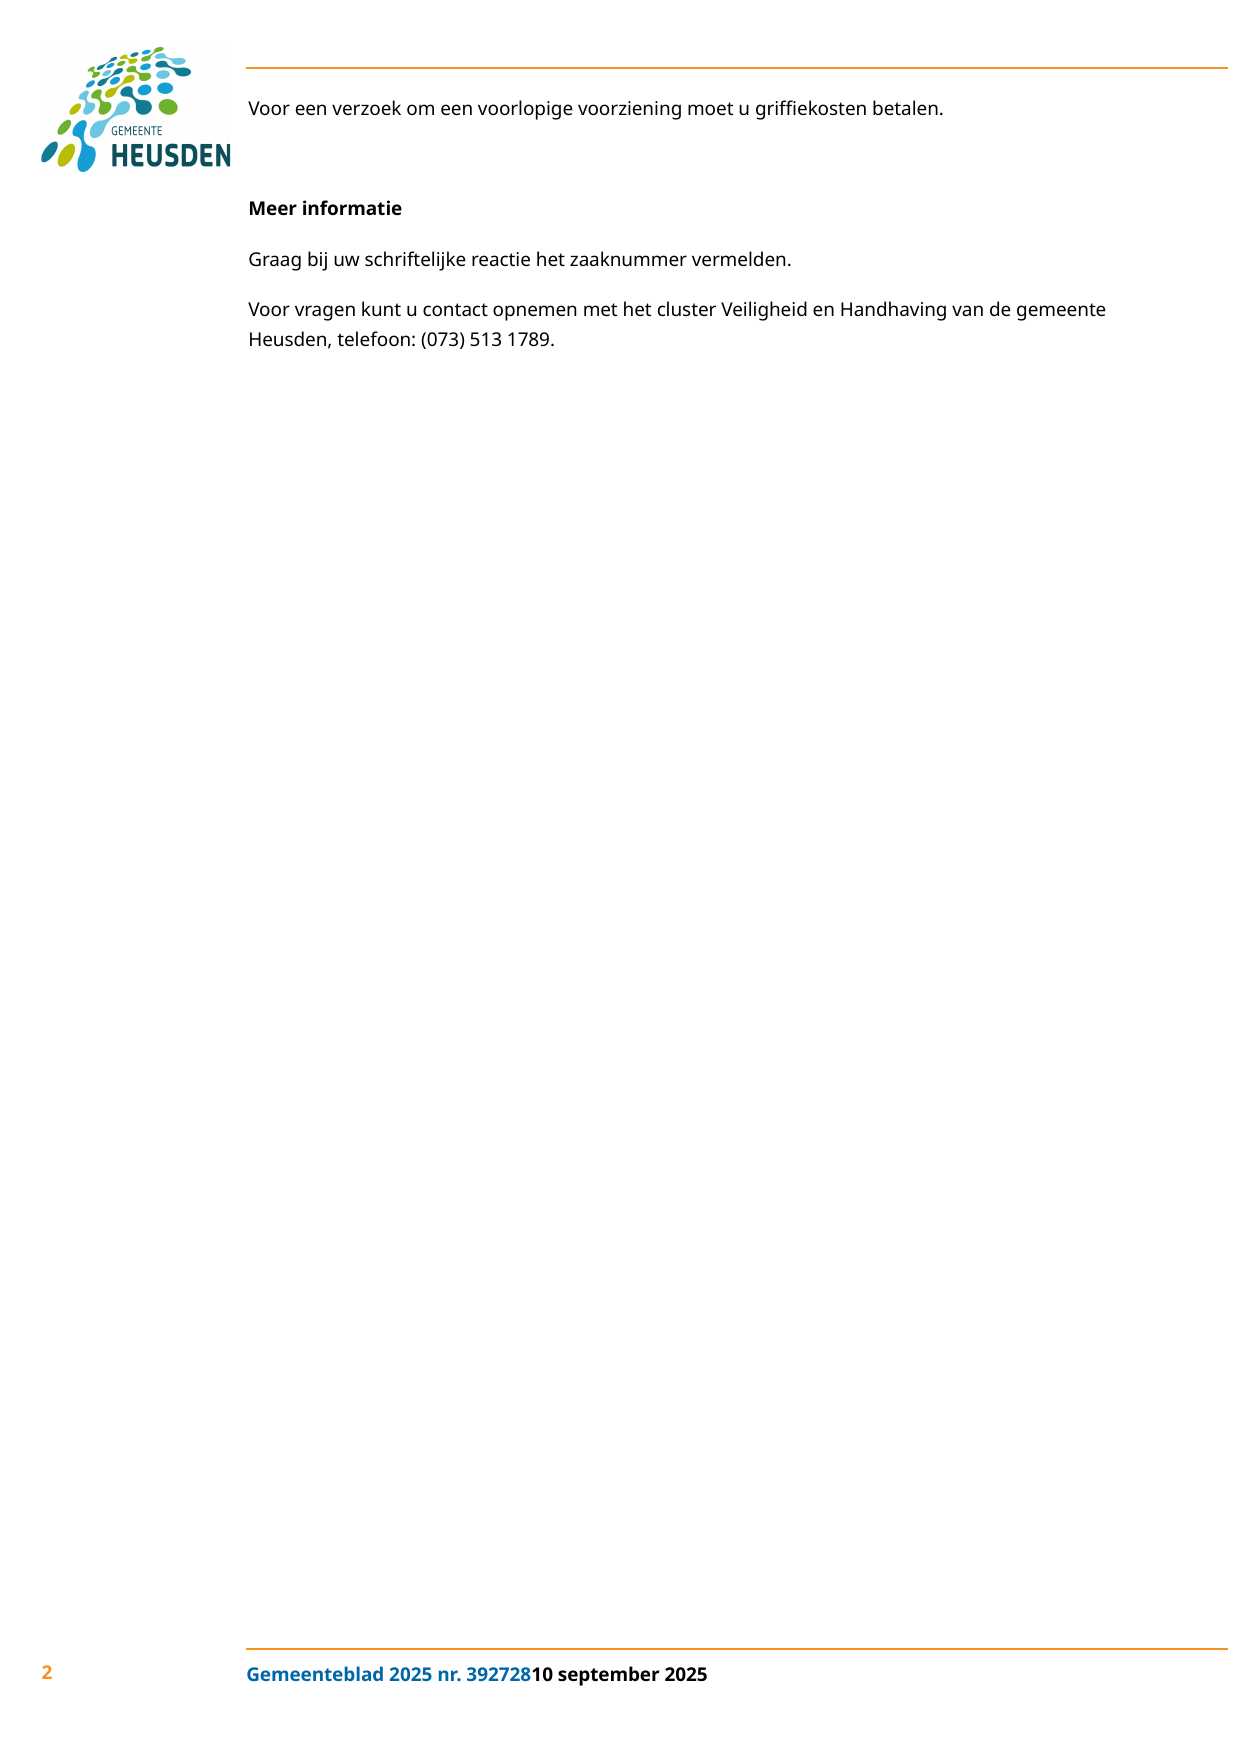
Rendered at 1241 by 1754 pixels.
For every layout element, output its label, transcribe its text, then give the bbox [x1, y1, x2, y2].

text Graag bij uw schriftelijke reactie het zaaknummer vermelden. [248, 246, 1152, 272]
text Voor vragen kunt u contact opnemen met het cluster Veiligheid en Handhaving van de gemeente Heusden, telefoon: (073) 513 1789. [248, 296, 1152, 352]
text Meer informatie [248, 196, 1152, 221]
text Voor een verzoek om een voorlopige voorziening moet u griffiekosten betalen. [248, 95, 1152, 121]
picture [41, 47, 231, 172]
